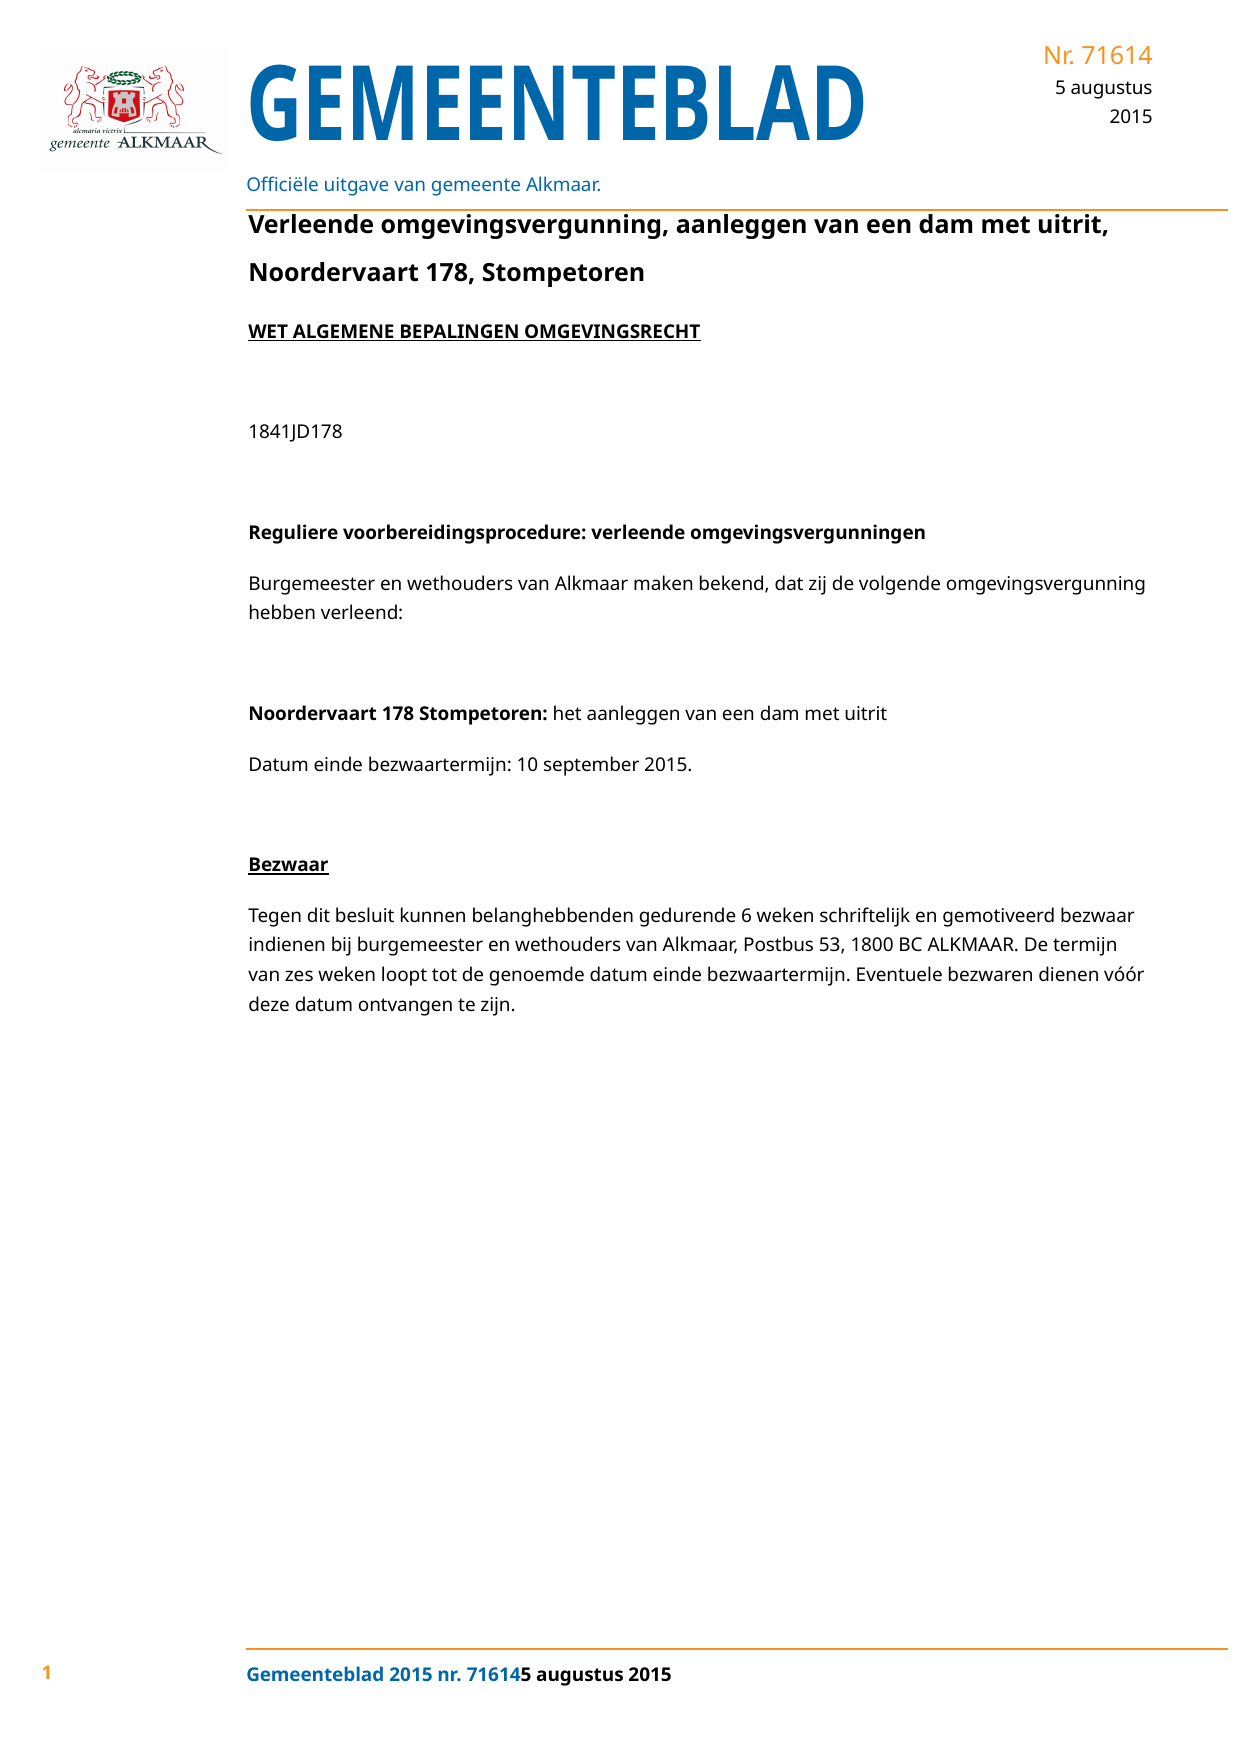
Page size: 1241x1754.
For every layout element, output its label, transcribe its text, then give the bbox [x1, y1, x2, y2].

text Datum einde bezwaartermijn: 10 september 2015. [248, 751, 1152, 777]
text Burgemeester en wethouders van Alkmaar maken bekend, dat zij de volgende omgevingsvergunning hebben verleend: [248, 570, 1152, 625]
text Noordervaart 178 Stompetoren: het aanleggen van een dam met uitrit [248, 700, 1152, 726]
text Reguliere voorbereidingsprocedure: verleende omgevingsvergunningen [248, 519, 1152, 545]
text 1841JD178 [248, 419, 1152, 444]
text WET ALGEMENE BEPALINGEN OMGEVINGSRECHT [248, 318, 1152, 344]
text Tegen dit besluit kunnen belanghebbenden gedurende 6 weken schriftelijk en gemotiveerd bezwaar indienen bij burgemeester en wethouders van Alkmaar, Postbus 53, 1800 BC ALKMAAR. De termijn van zes weken loopt tot de genoemde datum einde bezwaartermijn. Eventuele bezwaren dienen vóór deze datum ontvangen te zijn. [248, 902, 1152, 1017]
picture [41, 47, 231, 172]
text Verleende omgevingsvergunning, aanleggen van een dam met uitrit, Noordervaart 178, Stompetoren [248, 211, 1152, 288]
text Bezwaar [248, 852, 1152, 877]
